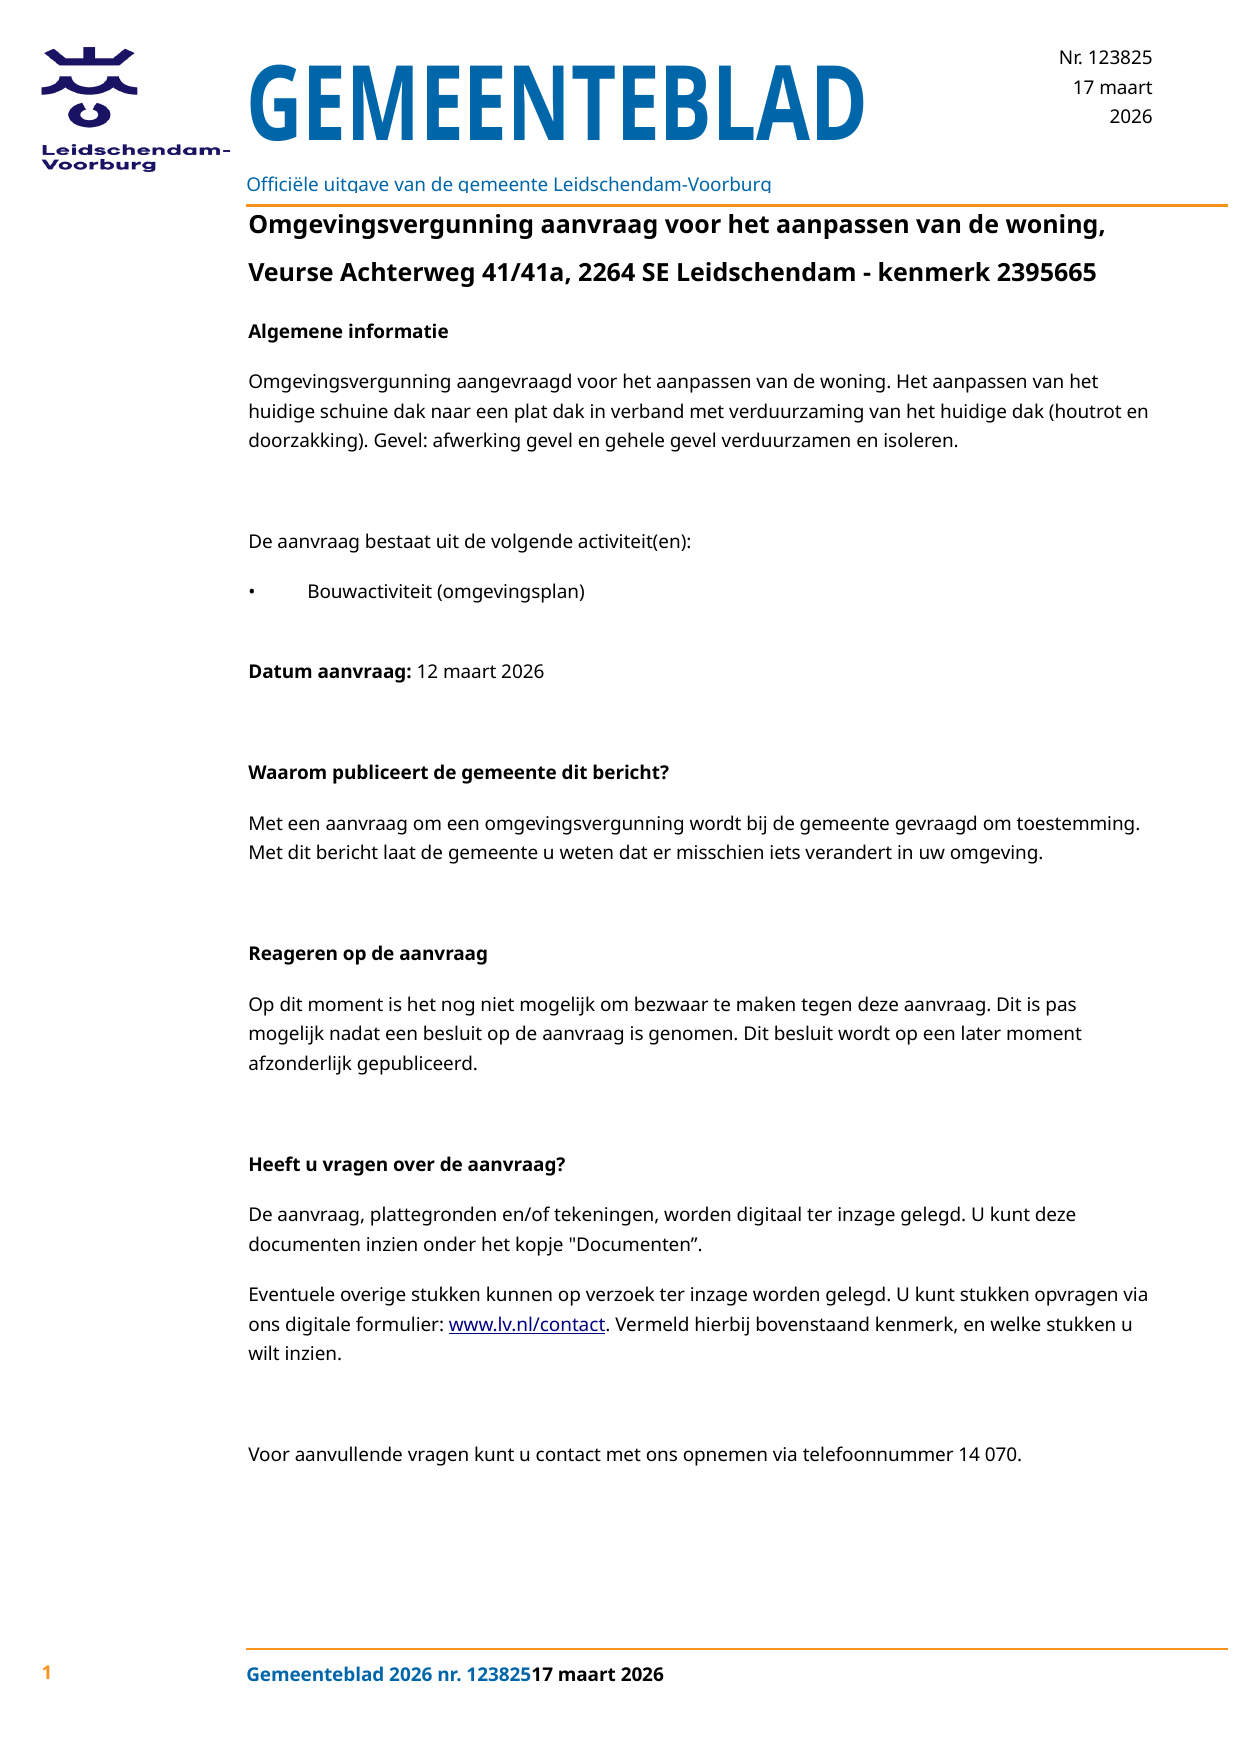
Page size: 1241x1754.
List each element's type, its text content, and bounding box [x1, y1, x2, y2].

text Algemene informatie [248, 318, 1152, 344]
text Met een aanvraag om een omgevingsvergunning wordt bij de gemeente gevraagd om toestemming. Met dit bericht laat de gemeente u weten dat er misschien iets verandert in uw omgeving. [248, 810, 1152, 865]
text Reageren op de aanvraag [248, 940, 1152, 966]
text Waarom publiceert de gemeente dit bericht? [248, 759, 1152, 785]
list Bouwactiviteit (omgevingsplan) [248, 579, 1152, 604]
text Heeft u vragen over de aanvraag? [248, 1151, 1152, 1177]
text Eventuele overige stukken kunnen op verzoek ter inzage worden gelegd. U kunt stukken opvragen via ons digitale formulier: www.lv.nl/contact. Vermeld hierbij bovenstaand kenmerk, en welke stukken u wilt inzien. [248, 1281, 1152, 1366]
text Voor aanvullende vragen kunt u contact met ons opnemen via telefoonnummer 14 070. [248, 1441, 1152, 1467]
text Omgevingsvergunning aanvraag voor het aanpassen van de woning, Veurse Achterweg 41/41a, 2264 SE Leidschendam - kenmerk 2395665 [248, 207, 1152, 288]
text De aanvraag, plattegronden en/of tekeningen, worden digitaal ter inzage gelegd. U kunt deze documenten inzien onder het kopje "Documenten”. [248, 1201, 1152, 1257]
text Op dit moment is het nog niet mogelijk om bezwaar te maken tegen deze aanvraag. Dit is pas mogelijk nadat een besluit op de aanvraag is genomen. Dit besluit wordt op een later moment afzonderlijk gepubliceerd. [248, 991, 1152, 1076]
picture [41, 47, 231, 172]
text Omgevingsvergunning aangevraagd voor het aanpassen van de woning. Het aanpassen van het huidige schuine dak naar een plat dak in verband met verduurzaming van het huidige dak (houtrot en doorzakking). Gevel: afwerking gevel en gehele gevel verduurzamen en isoleren. [248, 368, 1152, 453]
text De aanvraag bestaat uit de volgende activiteit(en): [248, 528, 1152, 554]
text Datum aanvraag: 12 maart 2026 [248, 659, 1152, 684]
